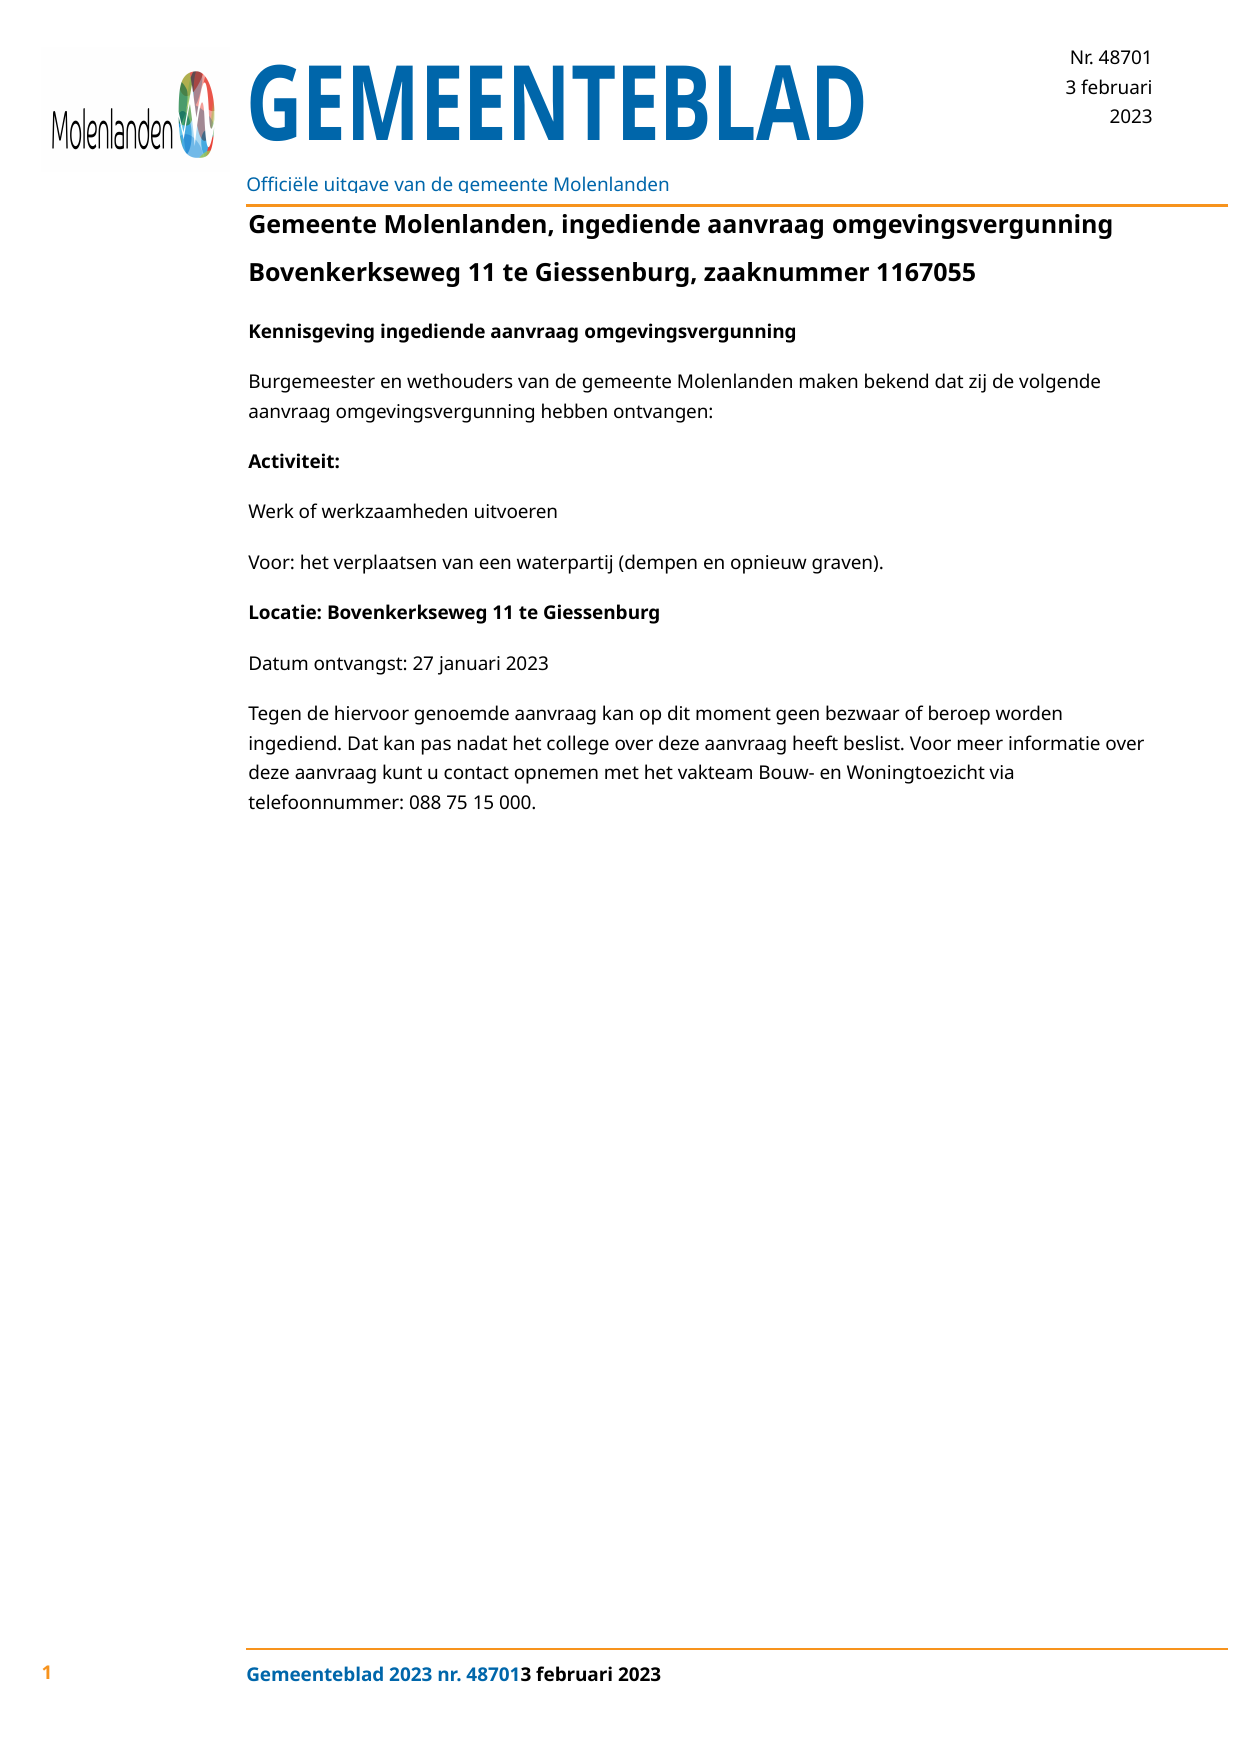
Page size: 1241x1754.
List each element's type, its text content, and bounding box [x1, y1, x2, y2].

text Werk of werkzaamheden uitvoeren [248, 499, 1152, 524]
text Datum ontvangst: 27 januari 2023 [248, 650, 1152, 676]
text Voor: het verplaatsen van een waterpartij (dempen en opnieuw graven). [248, 549, 1152, 575]
text Gemeente Molenlanden, ingediende aanvraag omgevingsvergunning Bovenkerkseweg 11 te Giessenburg, zaaknummer 1167055 [248, 207, 1152, 288]
text Kennisgeving ingediende aanvraag omgevingsvergunning [248, 318, 1152, 344]
text Tegen de hiervoor genoemde aanvraag kan op dit moment geen bezwaar of beroep worden ingediend. Dat kan pas nadat het college over deze aanvraag heeft beslist. Voor meer informatie over deze aanvraag kunt u contact opnemen met het vakteam Bouw- en Woningtoezicht via telefoonnummer: 088 75 15 000. [248, 700, 1152, 815]
text Activiteit: [248, 448, 1152, 474]
text Burgemeester en wethouders van de gemeente Molenlanden maken bekend dat zij de volgende aanvraag omgevingsvergunning hebben ontvangen: [248, 368, 1152, 424]
text Locatie: Bovenkerkseweg 11 te Giessenburg [248, 599, 1152, 625]
picture [41, 47, 231, 172]
